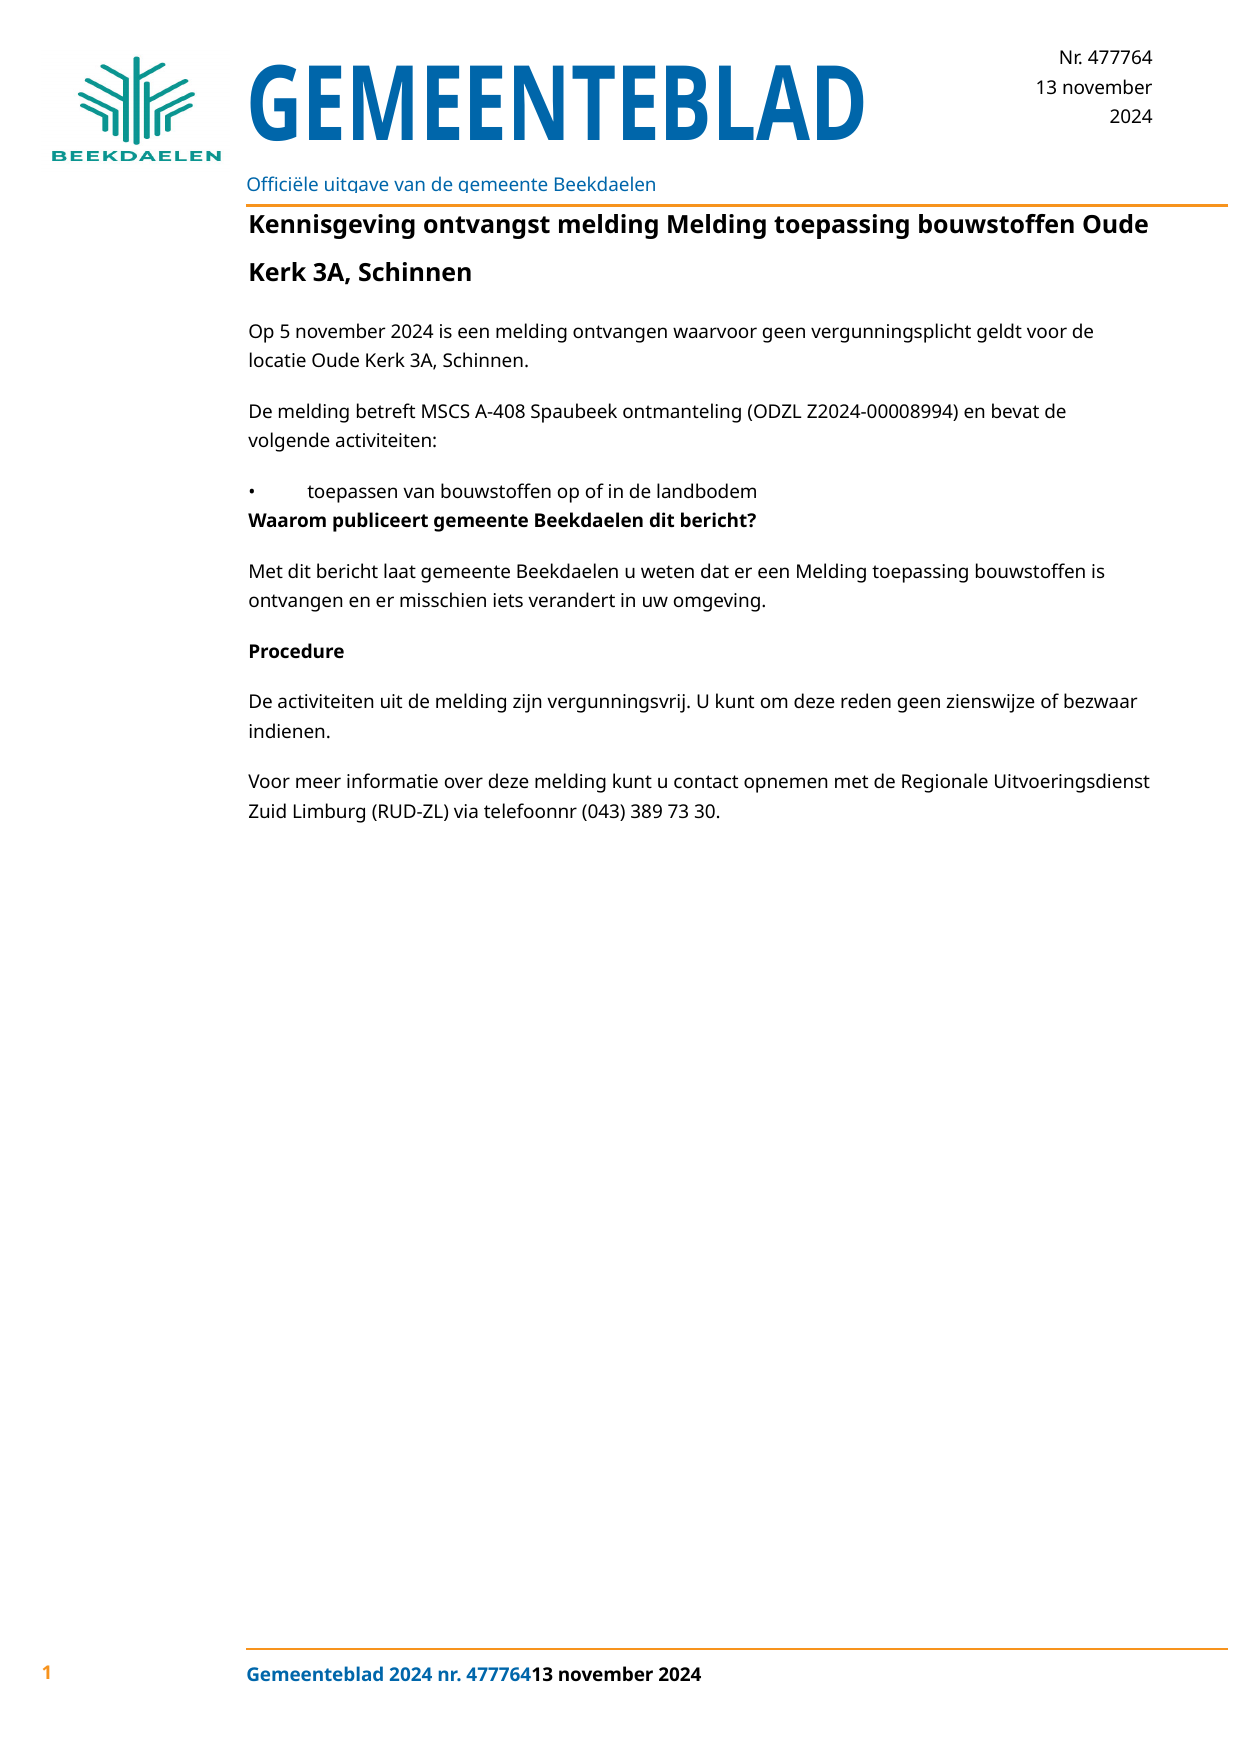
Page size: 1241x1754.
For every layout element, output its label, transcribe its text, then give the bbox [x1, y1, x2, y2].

text De activiteiten uit de melding zijn vergunningsvrij. U kunt om deze reden geen zienswijze of bezwaar indienen. [248, 688, 1152, 744]
list toepassen van bouwstoffen op of in de landbodem [248, 478, 1152, 504]
text De melding betreft MSCS A-408 Spaubeek ontmanteling (ODZL Z2024-00008994) en bevat de volgende activiteiten: [248, 398, 1152, 453]
picture [41, 47, 231, 172]
text Waarom publiceert gemeente Beekdaelen dit bericht? [248, 507, 1152, 533]
text Procedure [248, 638, 1152, 664]
text Kennisgeving ontvangst melding Melding toepassing bouwstoffen Oude Kerk 3A, Schinnen [248, 207, 1152, 288]
text Op 5 november 2024 is een melding ontvangen waarvoor geen vergunningsplicht geldt voor de locatie Oude Kerk 3A, Schinnen. [248, 318, 1152, 373]
text Met dit bericht laat gemeente Beekdaelen u weten dat er een Melding toepassing bouwstoffen is ontvangen en er misschien iets verandert in uw omgeving. [248, 558, 1152, 613]
text Voor meer informatie over deze melding kunt u contact opnemen met de Regionale Uitvoeringsdienst Zuid Limburg (RUD-ZL) via telefoonnr (043) 389 73 30. [248, 768, 1152, 824]
